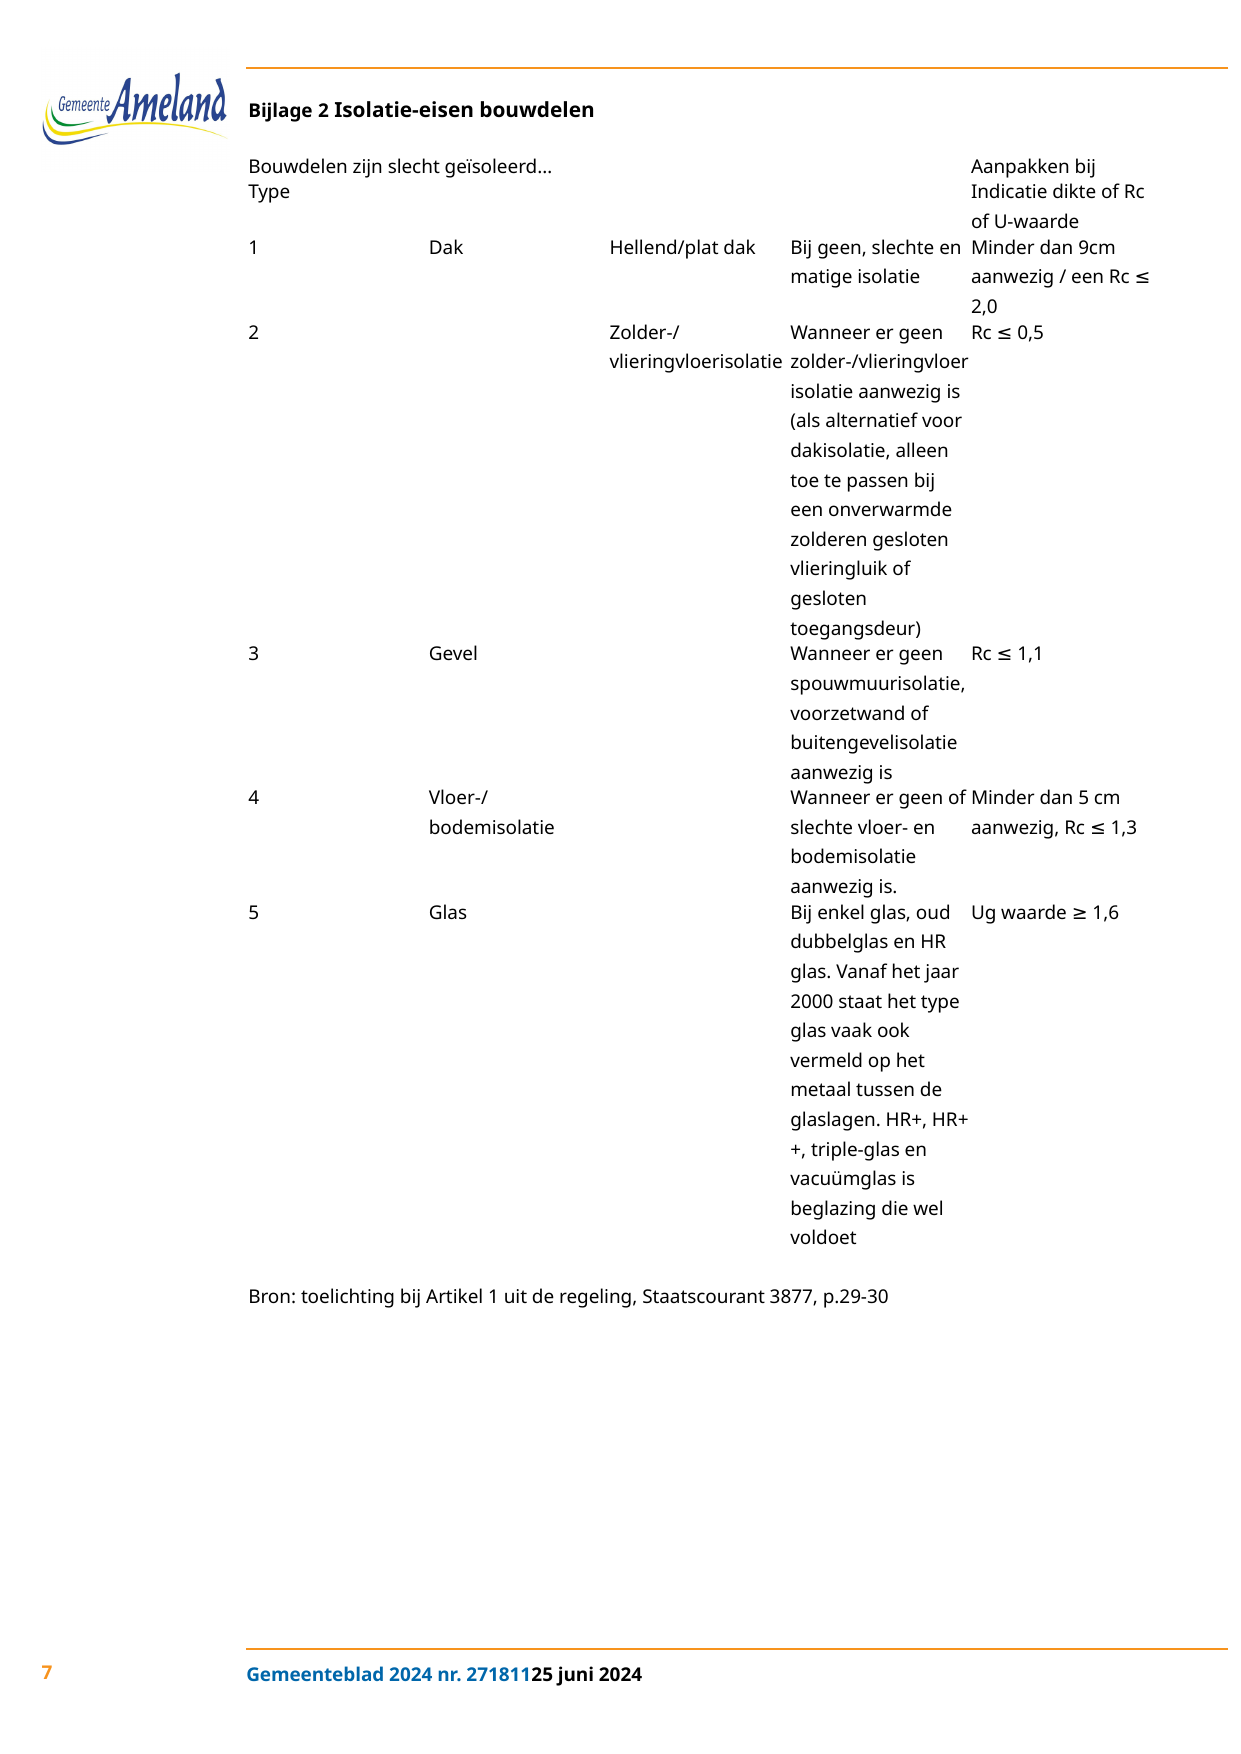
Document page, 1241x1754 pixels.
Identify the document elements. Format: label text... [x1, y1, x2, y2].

table_cell Wanneer er geen spouwmuurisolatie, voorzetwand of buitengevelisolatie aanwezig is [790, 641, 971, 784]
table_cell [609, 179, 790, 234]
table_cell Wanneer er geen zolder-/vlieringvloerisolatie aanwezig is (als alternatief voor dakisolatie, alleen toe te passen bij een onverwarmde zolderen gesloten vlieringluik of gesloten toegangsdeur) [790, 319, 971, 641]
table_cell Minder dan 9cm aanwezig / een Rc ≤ 2,0 [971, 234, 1152, 319]
table_cell Wanneer er geen of slechte vloer- en bodemisolatie aanwezig is. [790, 785, 971, 899]
table_cell Ug waarde ≥ 1,6 [971, 899, 1152, 1250]
table_cell 5 [248, 899, 429, 1250]
table_cell [429, 179, 609, 234]
table_cell [609, 641, 790, 784]
table_header Bouwdelen zijn slecht geïsoleerd… [248, 153, 971, 179]
table_cell 2 [248, 319, 429, 641]
table_cell 3 [248, 641, 429, 784]
table_cell Zolder-/ vlieringvloerisolatie [609, 319, 790, 641]
table_cell Vloer-/bodemisolatie [429, 785, 609, 899]
table_cell Type [248, 179, 429, 234]
table_cell Minder dan 5 cm aanwezig, Rc ≤ 1,3 [971, 785, 1152, 899]
table_cell Rc ≤ 1,1 [971, 641, 1152, 784]
table_cell Indicatie dikte of Rc of U-waarde [971, 179, 1152, 234]
table_cell [790, 179, 971, 234]
table_cell 4 [248, 785, 429, 899]
table_cell Hellend/plat dak [609, 234, 790, 319]
table_cell Bij geen, slechte en matige isolatie [790, 234, 971, 319]
text Bron: toelichting bij Artikel 1 uit de regeling, Staatscourant 3877, p.29-30 [248, 1283, 1152, 1309]
table_header Aanpakken bij [971, 153, 1152, 179]
picture [41, 47, 231, 172]
table_cell Gevel [429, 641, 609, 784]
table_cell Dak [429, 234, 609, 641]
table_cell [609, 785, 790, 899]
table_cell 1 [248, 234, 429, 319]
table_cell Bij enkel glas, oud dubbelglas en HR glas. Vanaf het jaar 2000 staat het type glas vaak ook vermeld op het metaal tussen de glaslagen. HR+, HR++, triple-glas en vacuümglas is beglazing die wel voldoet [790, 899, 971, 1250]
table_cell [609, 899, 790, 1250]
table_cell Rc ≤ 0,5 [971, 319, 1152, 641]
text Bijlage 2 Isolatie-eisen bouwdelen [248, 95, 1152, 123]
table_cell Glas [429, 899, 609, 1250]
